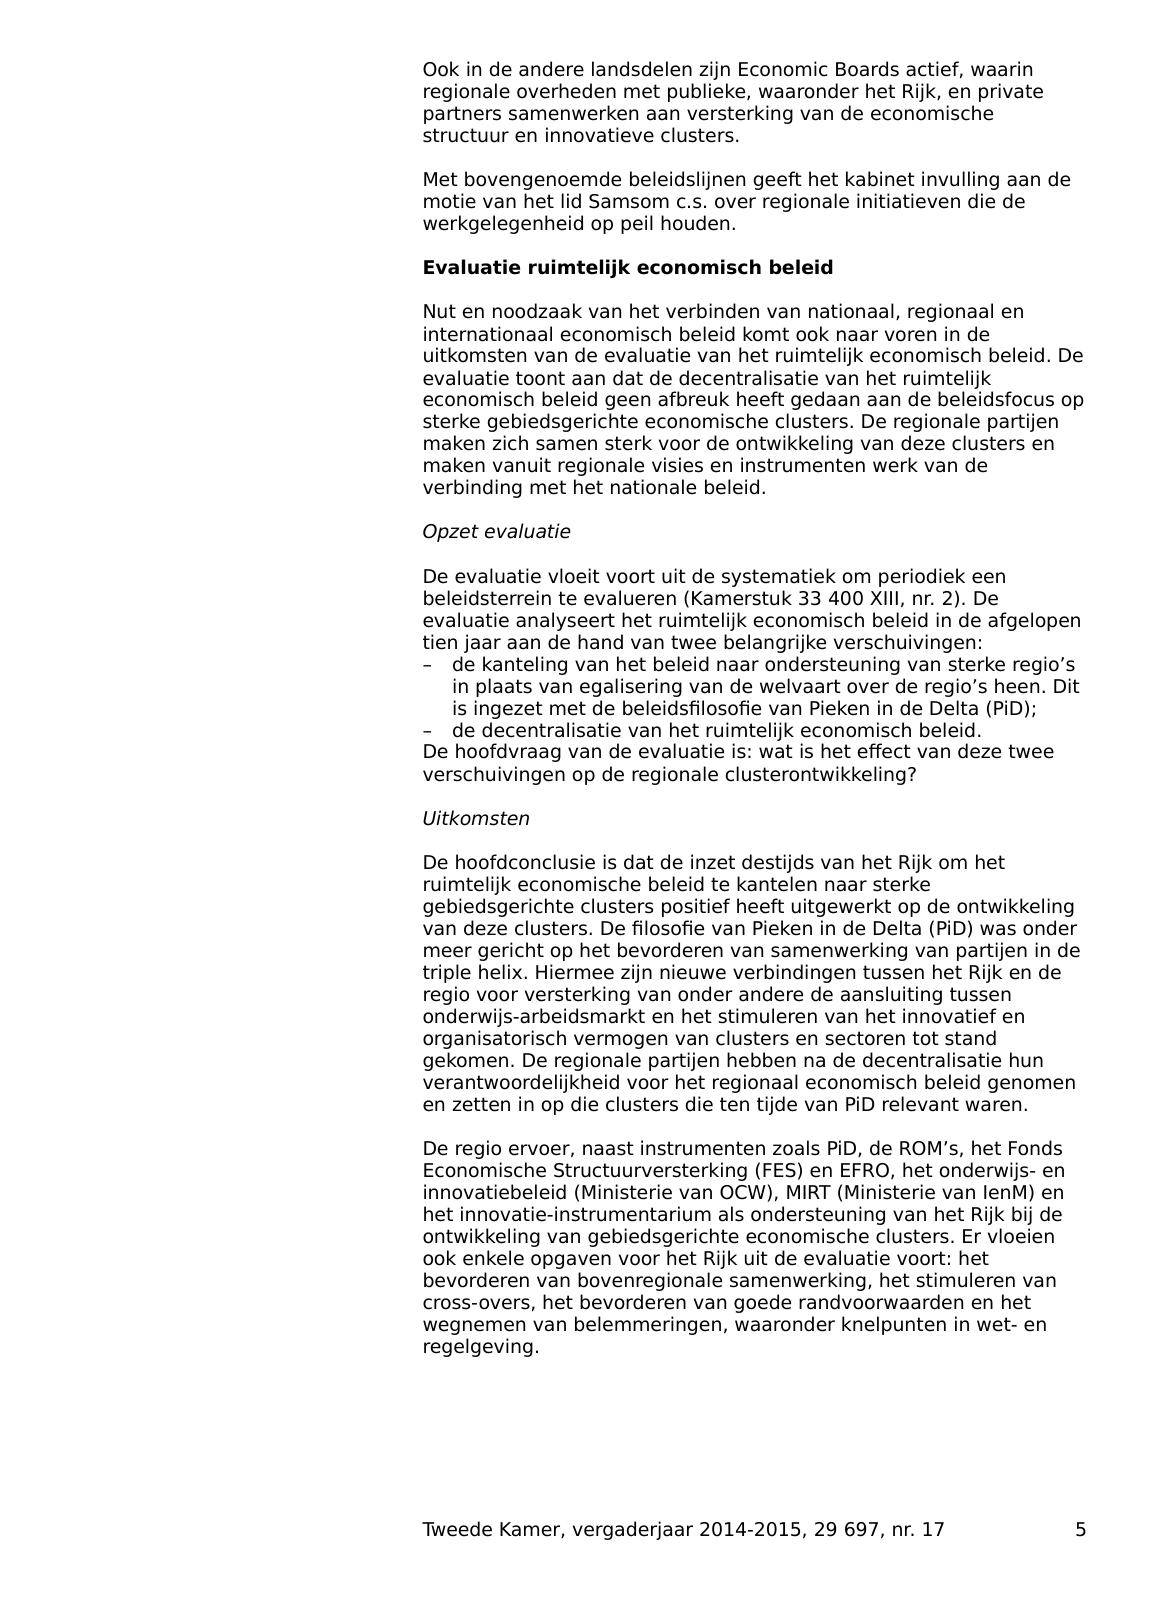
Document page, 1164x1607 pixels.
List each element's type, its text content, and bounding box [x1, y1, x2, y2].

subtitle Evaluatie ruimtelijk economisch beleid [422, 257, 1087, 279]
text Ook in de andere landsdelen zijn Economic Boards actief, waarin regionale overheden met publieke, waaronder het Rijk, en private partners samenwerken aan versterking van de economische structuur en innovatieve clusters. [422, 59, 1087, 147]
text – de decentralisatie van het ruimtelijk economisch beleid. [422, 719, 1087, 741]
text Met bovengenoemde beleidslijnen geeft het kabinet invulling aan de motie van het lid Samsom c.s. over regionale initiatieven die de werkgelegenheid op peil houden. [422, 169, 1087, 235]
text De regio ervoer, naast instrumenten zoals PiD, de ROM’s, het Fonds Economische Structuurversterking (FES) en EFRO, het onderwijs- en innovatiebeleid (Ministerie van OCW), MIRT (Ministerie van IenM) en het innovatie-instrumentarium als ondersteuning van het Rijk bij de ontwikkeling van gebiedsgerichte economische clusters. Er vloeien ook enkele opgaven voor het Rijk uit de evaluatie voort: het bevorderen van bovenregionale samenwerking, het stimuleren van cross-overs, het bevorderen van goede randvoorwaarden en het wegnemen van belemmeringen, waaronder knelpunten in wet- en regelgeving. [422, 1138, 1087, 1357]
text – de kanteling van het beleid naar ondersteuning van sterke regio’s in plaats van egalisering van de welvaart over de regio’s heen. Dit is ingezet met de beleidsfilosofie van Pieken in de Delta (PiD); [422, 653, 1087, 719]
subtitle Uitkomsten [422, 808, 1087, 829]
text De hoofdconclusie is dat de inzet destijds van het Rijk om het ruimtelijk economische beleid te kantelen naar sterke gebiedsgerichte clusters positief heeft uitgewerkt op de ontwikkeling van deze clusters. De filosofie van Pieken in de Delta (PiD) was onder meer gericht op het bevorderen van samenwerking van partijen in de triple helix. Hiermee zijn nieuwe verbindingen tussen het Rijk en de regio voor versterking van onder andere de aansluiting tussen onderwijs-arbeidsmarkt en het stimuleren van het innovatief en organisatorisch vermogen van clusters en sectoren tot stand gekomen. De regionale partijen hebben na de decentralisatie hun verantwoordelijkheid voor het regionaal economisch beleid genomen en zetten in op die clusters die ten tijde van PiD relevant waren. [422, 852, 1087, 1116]
subtitle Opzet evaluatie [422, 521, 1087, 543]
text Nut en noodzaak van het verbinden van nationaal, regionaal en internationaal economisch beleid komt ook naar voren in de uitkomsten van de evaluatie van het ruimtelijk economisch beleid. De evaluatie toont aan dat de decentralisatie van het ruimtelijk economisch beleid geen afbreuk heeft gedaan aan de beleidsfocus op sterke gebiedsgerichte economische clusters. De regionale partijen maken zich samen sterk voor de ontwikkeling van deze clusters en maken vanuit regionale visies en instrumenten werk van de verbinding met het nationale beleid. [422, 301, 1087, 499]
text De hoofdvraag van de evaluatie is: wat is het effect van deze twee verschuivingen op de regionale clusterontwikkeling? [422, 741, 1087, 785]
text De evaluatie vloeit voort uit de systematiek om periodiek een beleidsterrein te evalueren (Kamerstuk 33 400 XIII, nr. 2). De evaluatie analyseert het ruimtelijk economisch beleid in de afgelopen tien jaar aan de hand van twee belangrijke verschuivingen: [422, 566, 1087, 653]
